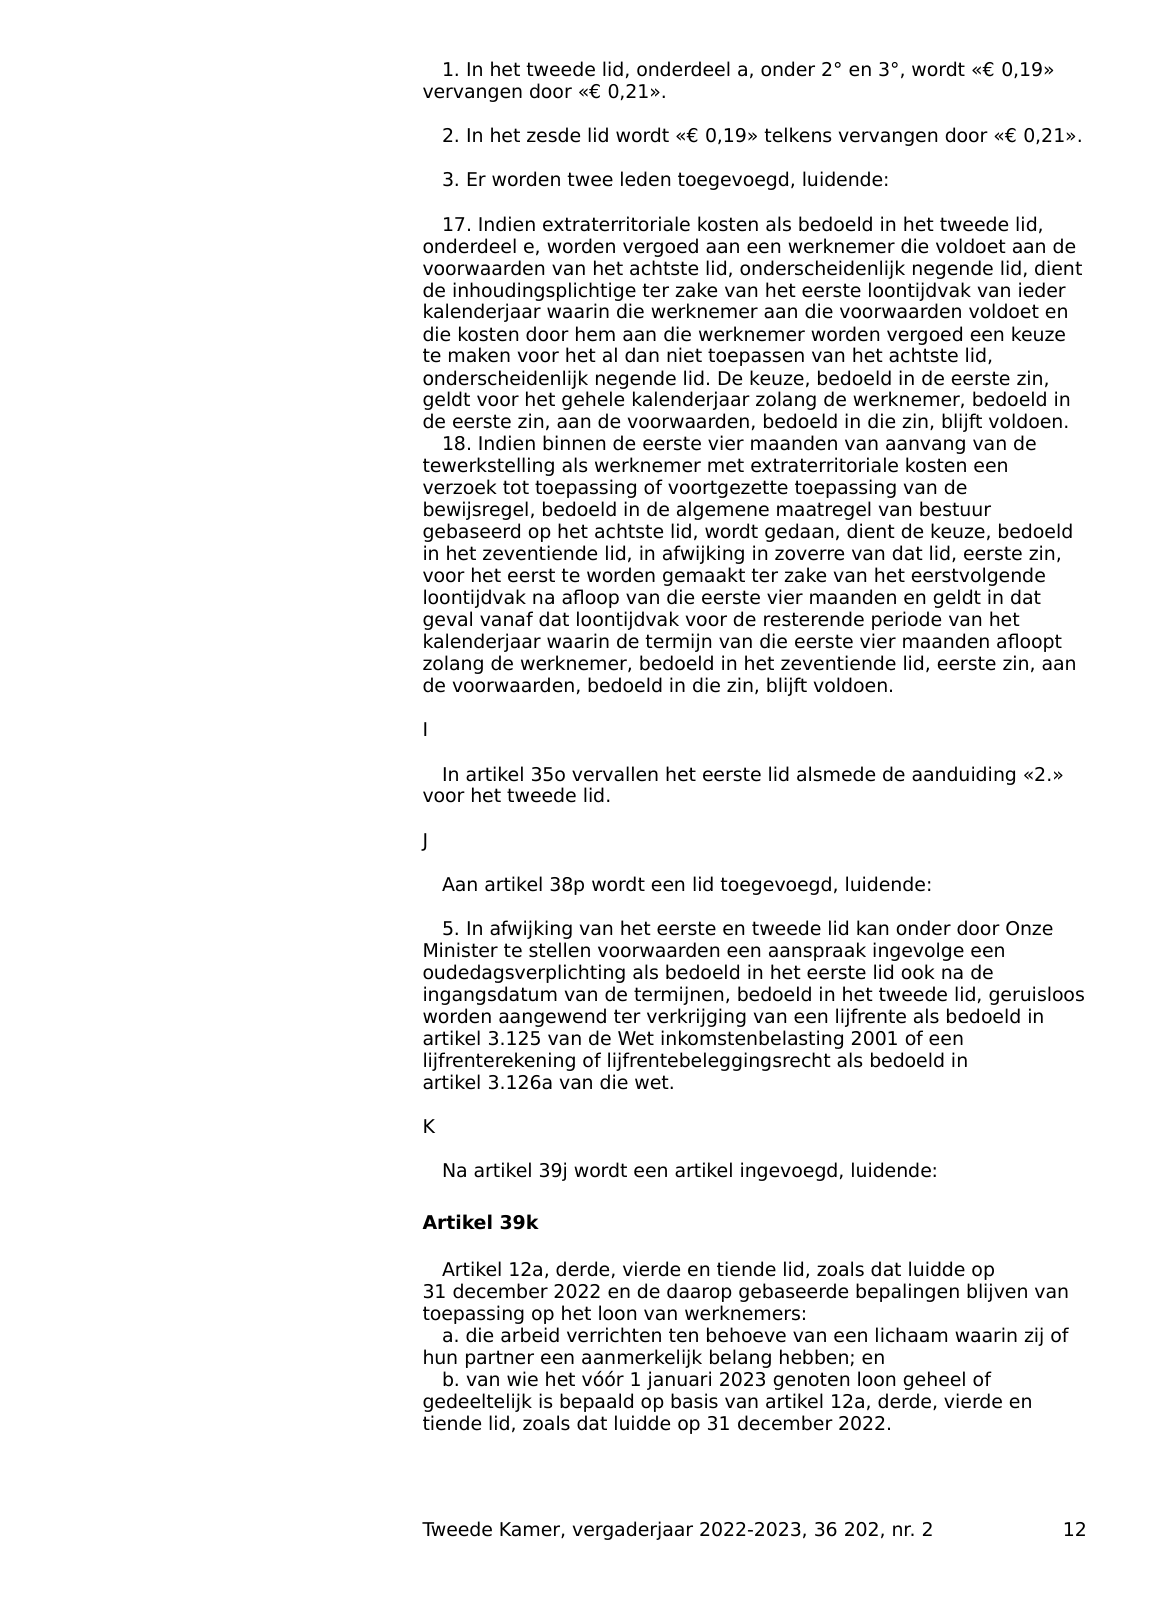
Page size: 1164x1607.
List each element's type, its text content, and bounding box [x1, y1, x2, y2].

subtitle Artikel 39k [422, 1212, 1087, 1234]
text b. van wie het vóór 1 januari 2023 genoten loon geheel of gedeeltelijk is bepaald op basis van artikel 12a, derde, vierde en tiende lid, zoals dat luidde op 31 december 2022. [422, 1369, 1087, 1435]
text 2. In het zesde lid wordt «€ 0,19» telkens vervangen door «€ 0,21». [422, 125, 1087, 147]
text 3. Er worden twee leden toegevoegd, luidende: [422, 169, 1087, 191]
text a. die arbeid verrichten ten behoeve van een lichaam waarin zij of hun partner een aanmerkelijk belang hebben; en [422, 1325, 1087, 1369]
text Artikel 12a, derde, vierde en tiende lid, zoals dat luidde op 31 december 2022 en de daarop gebaseerde bepalingen blijven van toepassing op het loon van werknemers: [422, 1259, 1087, 1325]
text J [422, 829, 1087, 852]
text 18. Indien binnen de eerste vier maanden van aanvang van de tewerkstelling als werknemer met extraterritoriale kosten een verzoek tot toepassing of voortgezette toepassing van de bewijsregel, bedoeld in de algemene maatregel van bestuur gebaseerd op het achtste lid, wordt gedaan, dient de keuze, bedoeld in het zeventiende lid, in afwijking in zoverre van dat lid, eerste zin, voor het eerst te worden gemaakt ter zake van het eerstvolgende loontijdvak na afloop van die eerste vier maanden en geldt in dat geval vanaf dat loontijdvak voor de resterende periode van het kalenderjaar waarin de termijn van die eerste vier maanden afloopt zolang de werknemer, bedoeld in het zeventiende lid, eerste zin, aan de voorwaarden, bedoeld in die zin, blijft voldoen. [422, 433, 1087, 697]
text 5. In afwijking van het eerste en tweede lid kan onder door Onze Minister te stellen voorwaarden een aanspraak ingevolge een oudedagsverplichting als bedoeld in het eerste lid ook na de ingangsdatum van de termijnen, bedoeld in het tweede lid, geruisloos worden aangewend ter verkrijging van een lijfrente als bedoeld in artikel 3.125 van de Wet inkomstenbelasting 2001 of een lijfrenterekening of lijfrentebeleggingsrecht als bedoeld in artikel 3.126a van die wet. [422, 918, 1087, 1094]
text In artikel 35o vervallen het eerste lid alsmede de aanduiding «2.» voor het tweede lid. [422, 763, 1087, 807]
text 1. In het tweede lid, onderdeel a, onder 2° en 3°, wordt «€ 0,19» vervangen door «€ 0,21». [422, 59, 1087, 103]
text Aan artikel 38p wordt een lid toegevoegd, luidende: [422, 874, 1087, 896]
text Na artikel 39j wordt een artikel ingevoegd, luidende: [422, 1160, 1087, 1182]
text 17. Indien extraterritoriale kosten als bedoeld in het tweede lid, onderdeel e, worden vergoed aan een werknemer die voldoet aan de voorwaarden van het achtste lid, onderscheidenlijk negende lid, dient de inhoudingsplichtige ter zake van het eerste loontijdvak van ieder kalenderjaar waarin die werknemer aan die voorwaarden voldoet en die kosten door hem aan die werknemer worden vergoed een keuze te maken voor het al dan niet toepassen van het achtste lid, onderscheidenlijk negende lid. De keuze, bedoeld in de eerste zin, geldt voor het gehele kalenderjaar zolang de werknemer, bedoeld in de eerste zin, aan de voorwaarden, bedoeld in die zin, blijft voldoen. [422, 213, 1087, 433]
text K [422, 1116, 1087, 1138]
text I [422, 719, 1087, 741]
